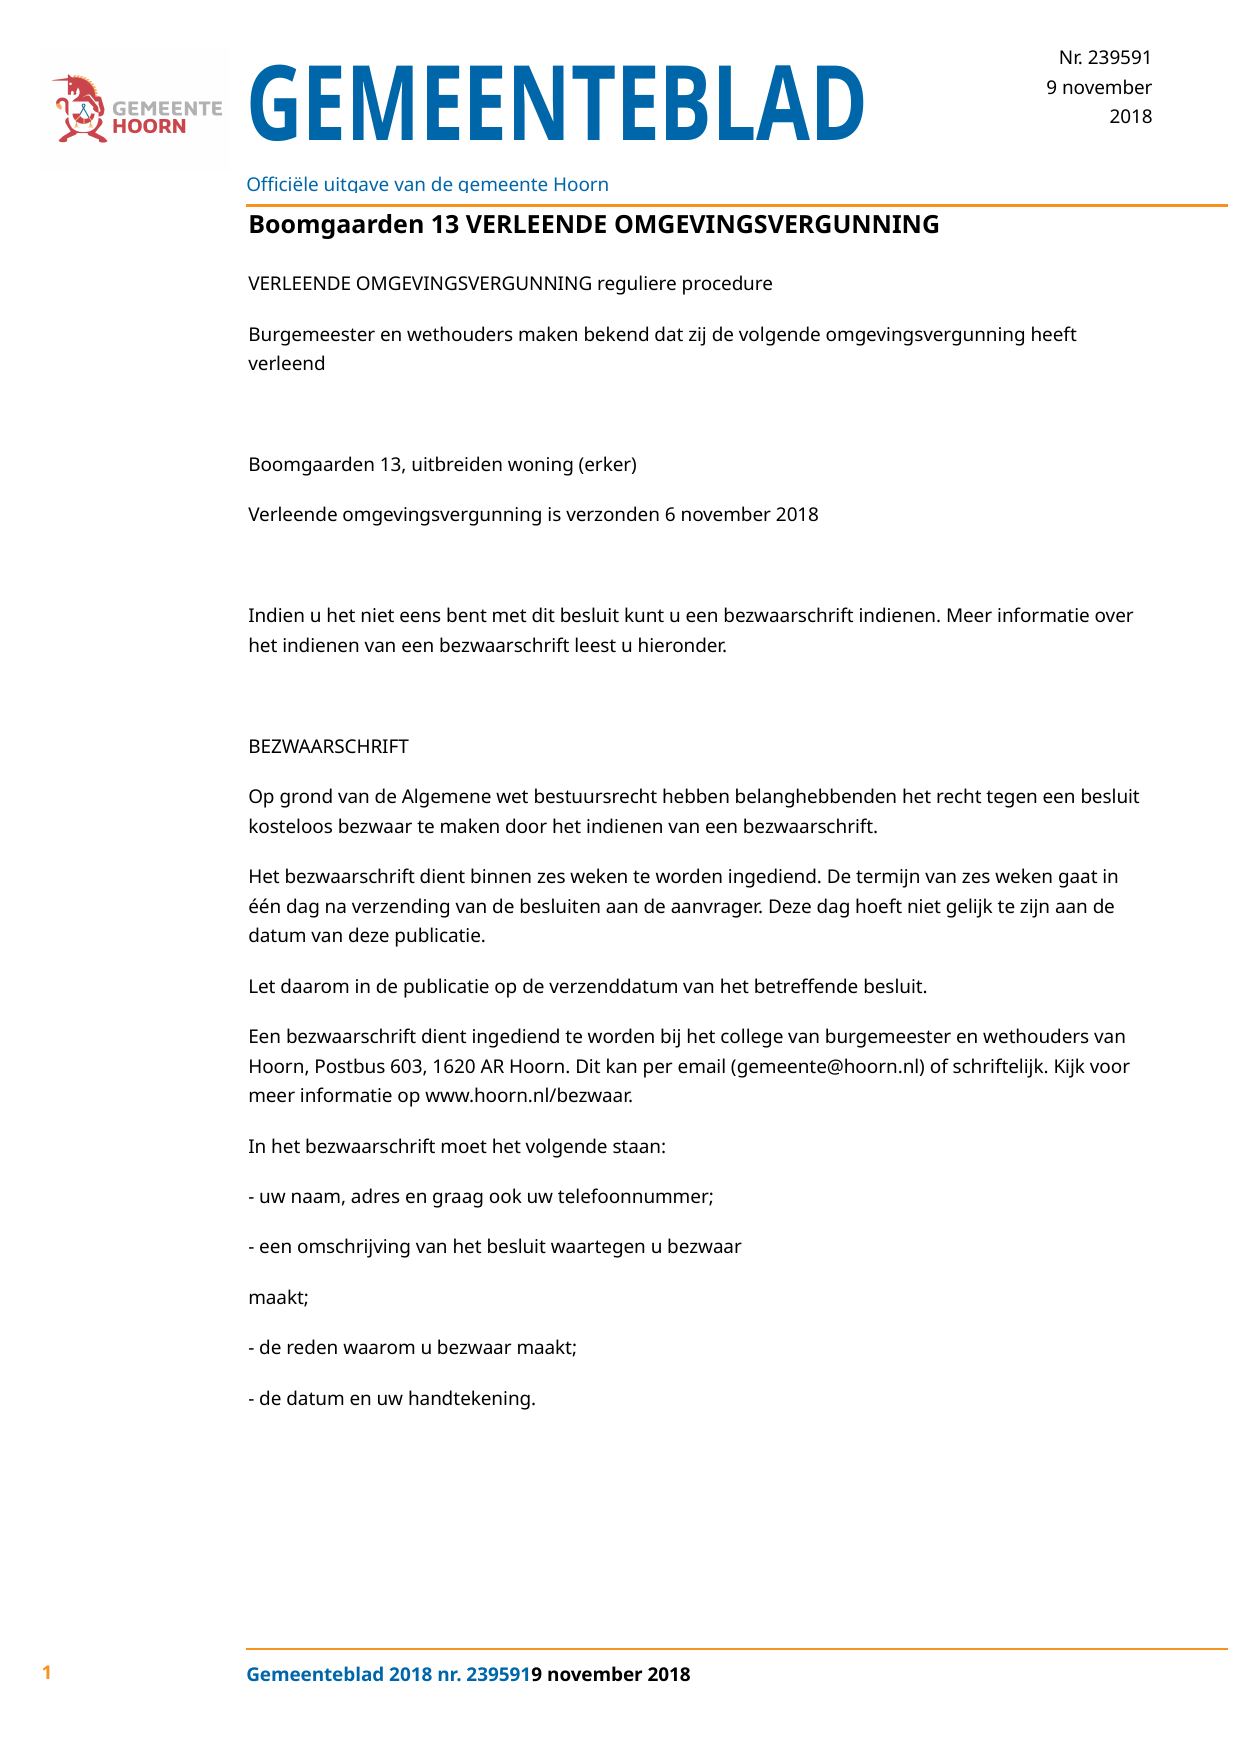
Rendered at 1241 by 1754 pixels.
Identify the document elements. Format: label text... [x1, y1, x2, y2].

text Het bezwaarschrift dient binnen zes weken te worden ingediend. De termijn van zes weken gaat in één dag na verzending van de besluiten aan de aanvrager. Deze dag hoeft niet gelijk te zijn aan de datum van deze publicatie. [248, 863, 1152, 948]
text BEZWAARSCHRIFT [248, 733, 1152, 758]
text Op grond van de Algemene wet bestuursrecht hebben belanghebbenden het recht tegen een besluit kosteloos bezwaar te maken door het indienen van een bezwaarschrift. [248, 783, 1152, 838]
text - een omschrijving van het besluit waartegen u bezwaar [248, 1234, 1152, 1259]
text - de datum en uw handtekening. [248, 1385, 1152, 1411]
text Boomgaarden 13 VERLEENDE OMGEVINGSVERGUNNING [248, 207, 1152, 241]
text Burgemeester en wethouders maken bekend dat zij de volgende omgevingsvergunning heeft verleend [248, 321, 1152, 376]
text Een bezwaarschrift dient ingediend te worden bij het college van burgemeester en wethouders van Hoorn, Postbus 603, 1620 AR Hoorn. Dit kan per email (gemeente@hoorn.nl) of schriftelijk. Kijk voor meer informatie op www.hoorn.nl/bezwaar. [248, 1023, 1152, 1108]
picture [41, 47, 231, 172]
text Let daarom in de publicatie op de verzenddatum van het betreffende besluit. [248, 973, 1152, 998]
text VERLEENDE OMGEVINGSVERGUNNING reguliere procedure [248, 270, 1152, 296]
text maakt; [248, 1284, 1152, 1310]
text Indien u het niet eens bent met dit besluit kunt u een bezwaarschrift indienen. Meer informatie over het indienen van een bezwaarschrift leest u hieronder. [248, 602, 1152, 658]
text Verleende omgevingsvergunning is verzonden 6 november 2018 [248, 502, 1152, 527]
text - de reden waarom u bezwaar maakt; [248, 1334, 1152, 1360]
text - uw naam, adres en graag ook uw telefoonnummer; [248, 1183, 1152, 1209]
text In het bezwaarschrift moet het volgende staan: [248, 1133, 1152, 1158]
text Boomgaarden 13, uitbreiden woning (erker) [248, 451, 1152, 477]
